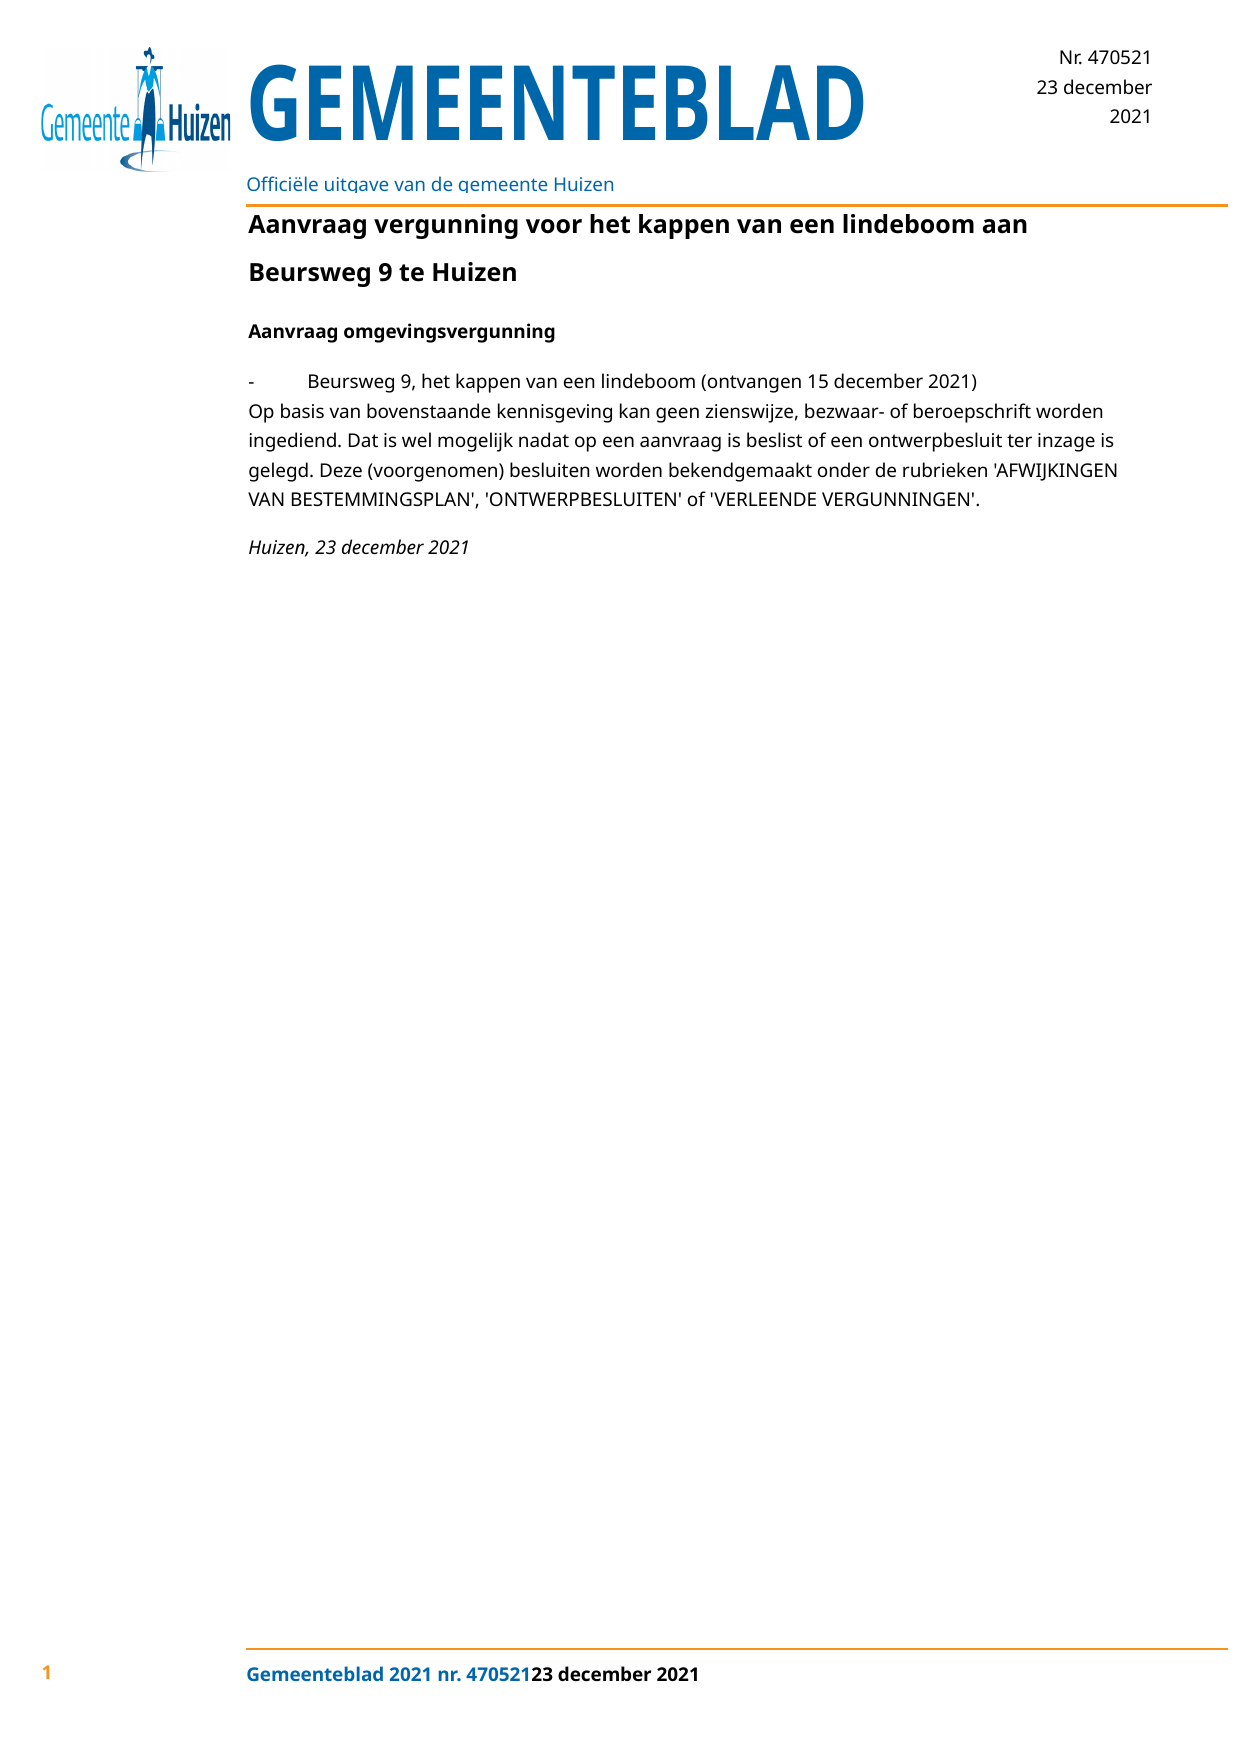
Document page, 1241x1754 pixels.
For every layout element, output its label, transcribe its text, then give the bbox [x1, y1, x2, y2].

text Aanvraag vergunning voor het kappen van een lindeboom aan Beursweg 9 te Huizen [248, 207, 1152, 288]
picture [41, 47, 231, 172]
text Huizen, 23 december 2021 [248, 534, 1152, 560]
list Beursweg 9, het kappen van een lindeboom (ontvangen 15 december 2021) [248, 368, 1152, 394]
text Op basis van bovenstaande kennisgeving kan geen zienswijze, bezwaar- of beroepschrift worden ingediend. Dat is wel mogelijk nadat op een aanvraag is beslist of een ontwerpbesluit ter inzage is gelegd. Deze (voorgenomen) besluiten worden bekendgemaakt onder de rubrieken 'AFWIJKINGEN VAN BESTEMMINGSPLAN', 'ONTWERPBESLUITEN' of 'VERLEENDE VERGUNNINGEN'. [248, 398, 1152, 512]
text Aanvraag omgevingsvergunning [248, 318, 1152, 344]
